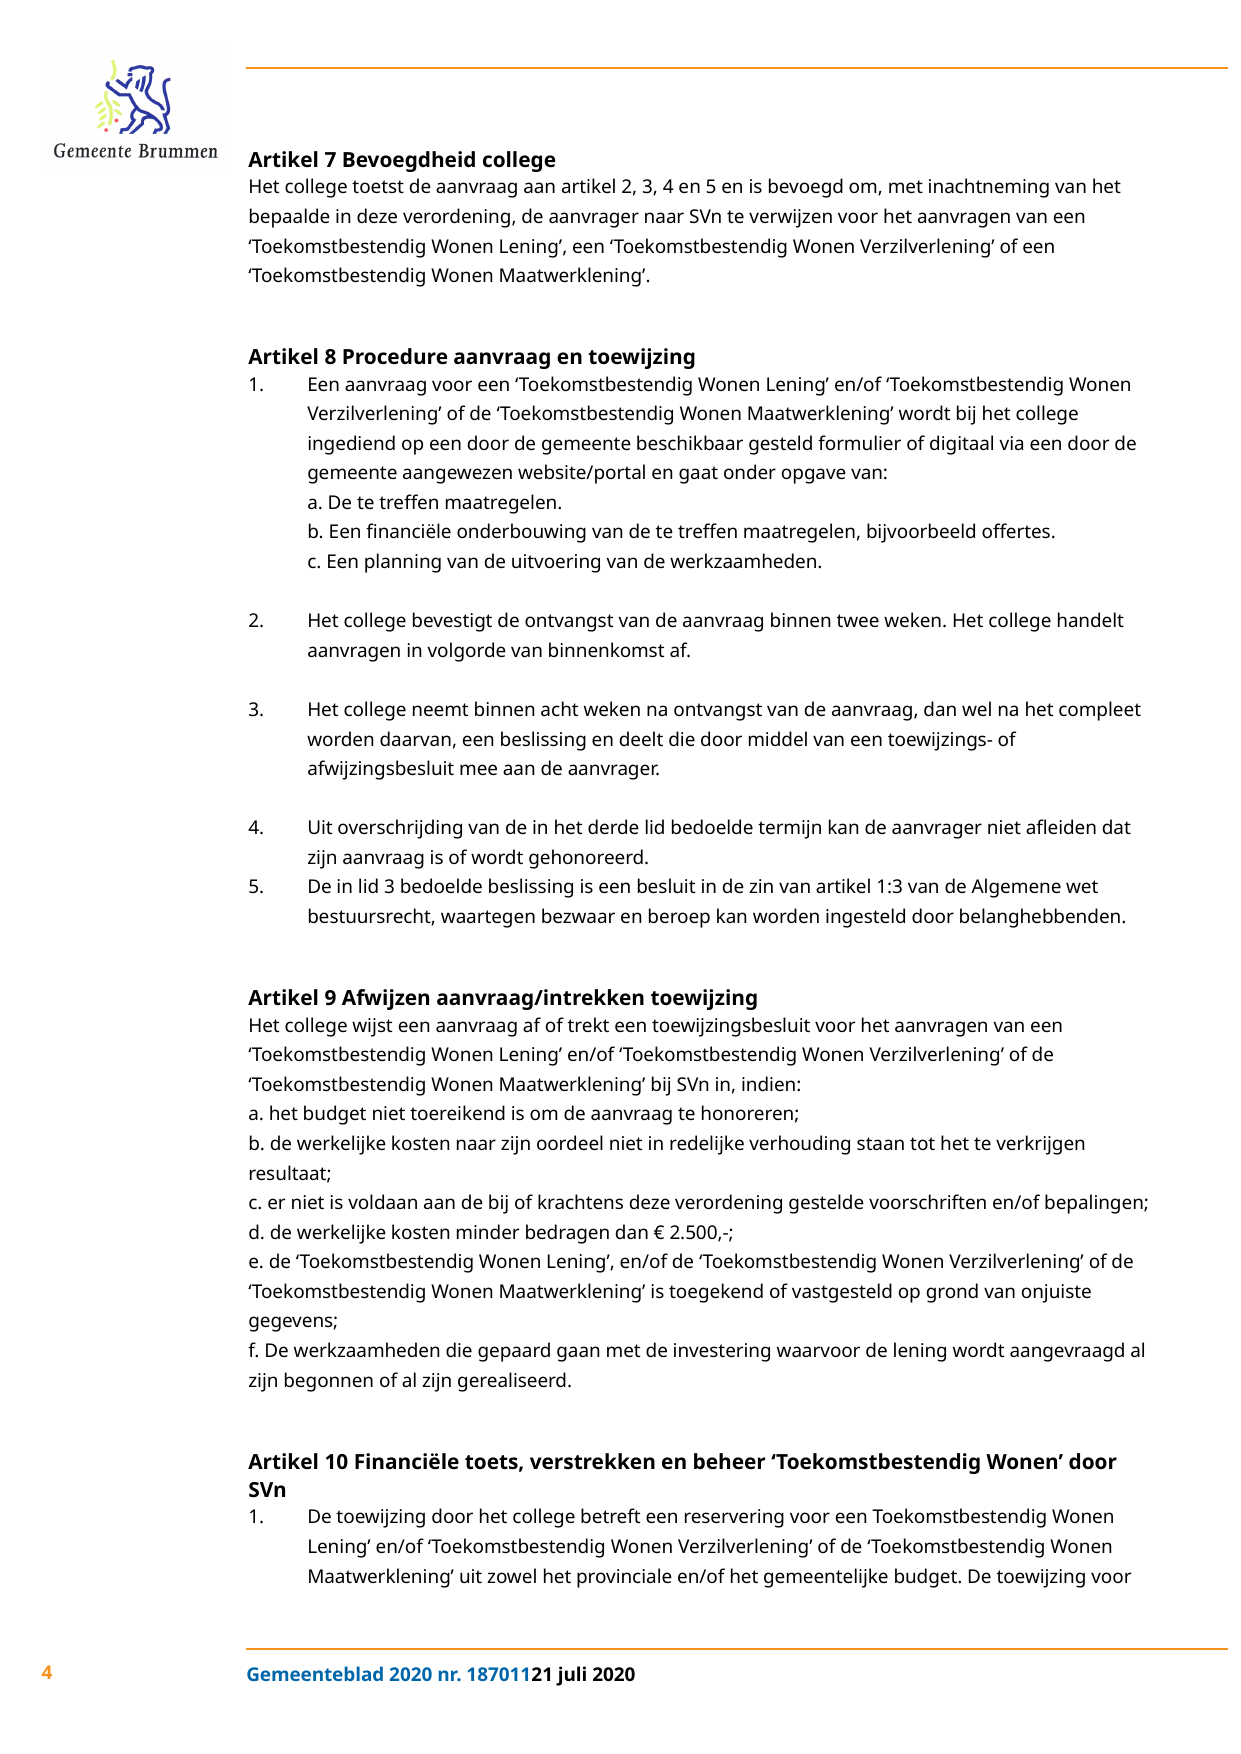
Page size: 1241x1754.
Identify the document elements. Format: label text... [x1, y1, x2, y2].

text f. De werkzaamheden die gepaard gaan met de investering waarvoor de lening wordt aangevraagd al zijn begonnen of al zijn gerealiseerd. [248, 1337, 1152, 1392]
text Artikel 9 Afwijzen aanvraag/intrekken toewijzing [248, 983, 1152, 1012]
list Uit overschrijding van de in het derde lid bedoelde termijn kan de aanvrager niet afleiden dat zijn aanvraag is of wordt gehonoreerd. [248, 814, 1152, 870]
list Een aanvraag voor een ‘Toekomstbestendig Wonen Lening’ en/of ‘Toekomstbestendig Wonen Verzilverlening’ of de ‘Toekomstbestendig Wonen Maatwerklening’ wordt bij het college ingediend op een door de gemeente beschikbaar gesteld formulier of digitaal via een door de gemeente aangewezen website/portal en gaat onder opgave van: [248, 371, 1152, 485]
text d. de werkelijke kosten minder bedragen dan € 2.500,-; [248, 1219, 1152, 1244]
text e. de ‘Toekomstbestendig Wonen Lening’, en/of de ‘Toekomstbestendig Wonen Verzilverlening’ of de ‘Toekomstbestendig Wonen Maatwerklening’ is toegekend of vastgesteld op grond van onjuiste gegevens; [248, 1248, 1152, 1333]
text c. er niet is voldaan aan de bij of krachtens deze verordening gestelde voorschriften en/of bepalingen; [248, 1189, 1152, 1215]
text Artikel 8 Procedure aanvraag en toewijzing [248, 342, 1152, 371]
text a. het budget niet toereikend is om de aanvraag te honoreren; [248, 1101, 1152, 1126]
text Het college toetst de aanvraag aan artikel 2, 3, 4 en 5 en is bevoegd om, met inachtneming van het bepaalde in deze verordening, de aanvrager naar SVn te verwijzen voor het aanvragen van een ‘Toekomstbestendig Wonen Lening’, een ‘Toekomstbestendig Wonen Verzilverlening’ of een ‘Toekomstbestendig Wonen Maatwerklening’. [248, 174, 1152, 288]
list b. Een financiële onderbouwing van de te treffen maatregelen, bijvoorbeeld offertes. [248, 519, 1152, 544]
text b. de werkelijke kosten naar zijn oordeel niet in redelijke verhouding staan tot het te verkrijgen resultaat; [248, 1130, 1152, 1185]
text Artikel 7 Bevoegdheid college [248, 145, 1152, 174]
picture [41, 47, 231, 172]
list Het college neemt binnen acht weken na ontvangst van de aanvraag, dan wel na het compleet worden daarvan, een beslissing en deelt die door middel van een toewijzings- of afwijzingsbesluit mee aan de aanvrager. [248, 696, 1152, 781]
list a. De te treffen maatregelen. [248, 489, 1152, 515]
list c. Een planning van de uitvoering van de werkzaamheden. [248, 548, 1152, 574]
list De toewijzing door het college betreft een reservering voor een Toekomstbestendig Wonen Lening’ en/of ‘Toekomstbestendig Wonen Verzilverlening’ of de ‘Toekomstbestendig Wonen Maatwerklening’ uit zowel het provinciale en/of het gemeentelijke budget. De toewijzing voor [248, 1504, 1152, 1588]
list De in lid 3 bedoelde beslissing is een besluit in de zin van artikel 1:3 van de Algemene wet bestuursrecht, waartegen bezwaar en beroep kan worden ingesteld door belanghebbenden. [248, 874, 1152, 929]
text Het college wijst een aanvraag af of trekt een toewijzingsbesluit voor het aanvragen van een ‘Toekomstbestendig Wonen Lening’ en/of ‘Toekomstbestendig Wonen Verzilverlening’ of de ‘Toekomstbestendig Wonen Maatwerklening’ bij SVn in, indien: [248, 1012, 1152, 1097]
text Artikel 10 Financiële toets, verstrekken en beheer ‘Toekomstbestendig Wonen’ door SVn [248, 1447, 1152, 1504]
list Het college bevestigt de ontvangst van de aanvraag binnen twee weken. Het college handelt aanvragen in volgorde van binnenkomst af. [248, 607, 1152, 663]
